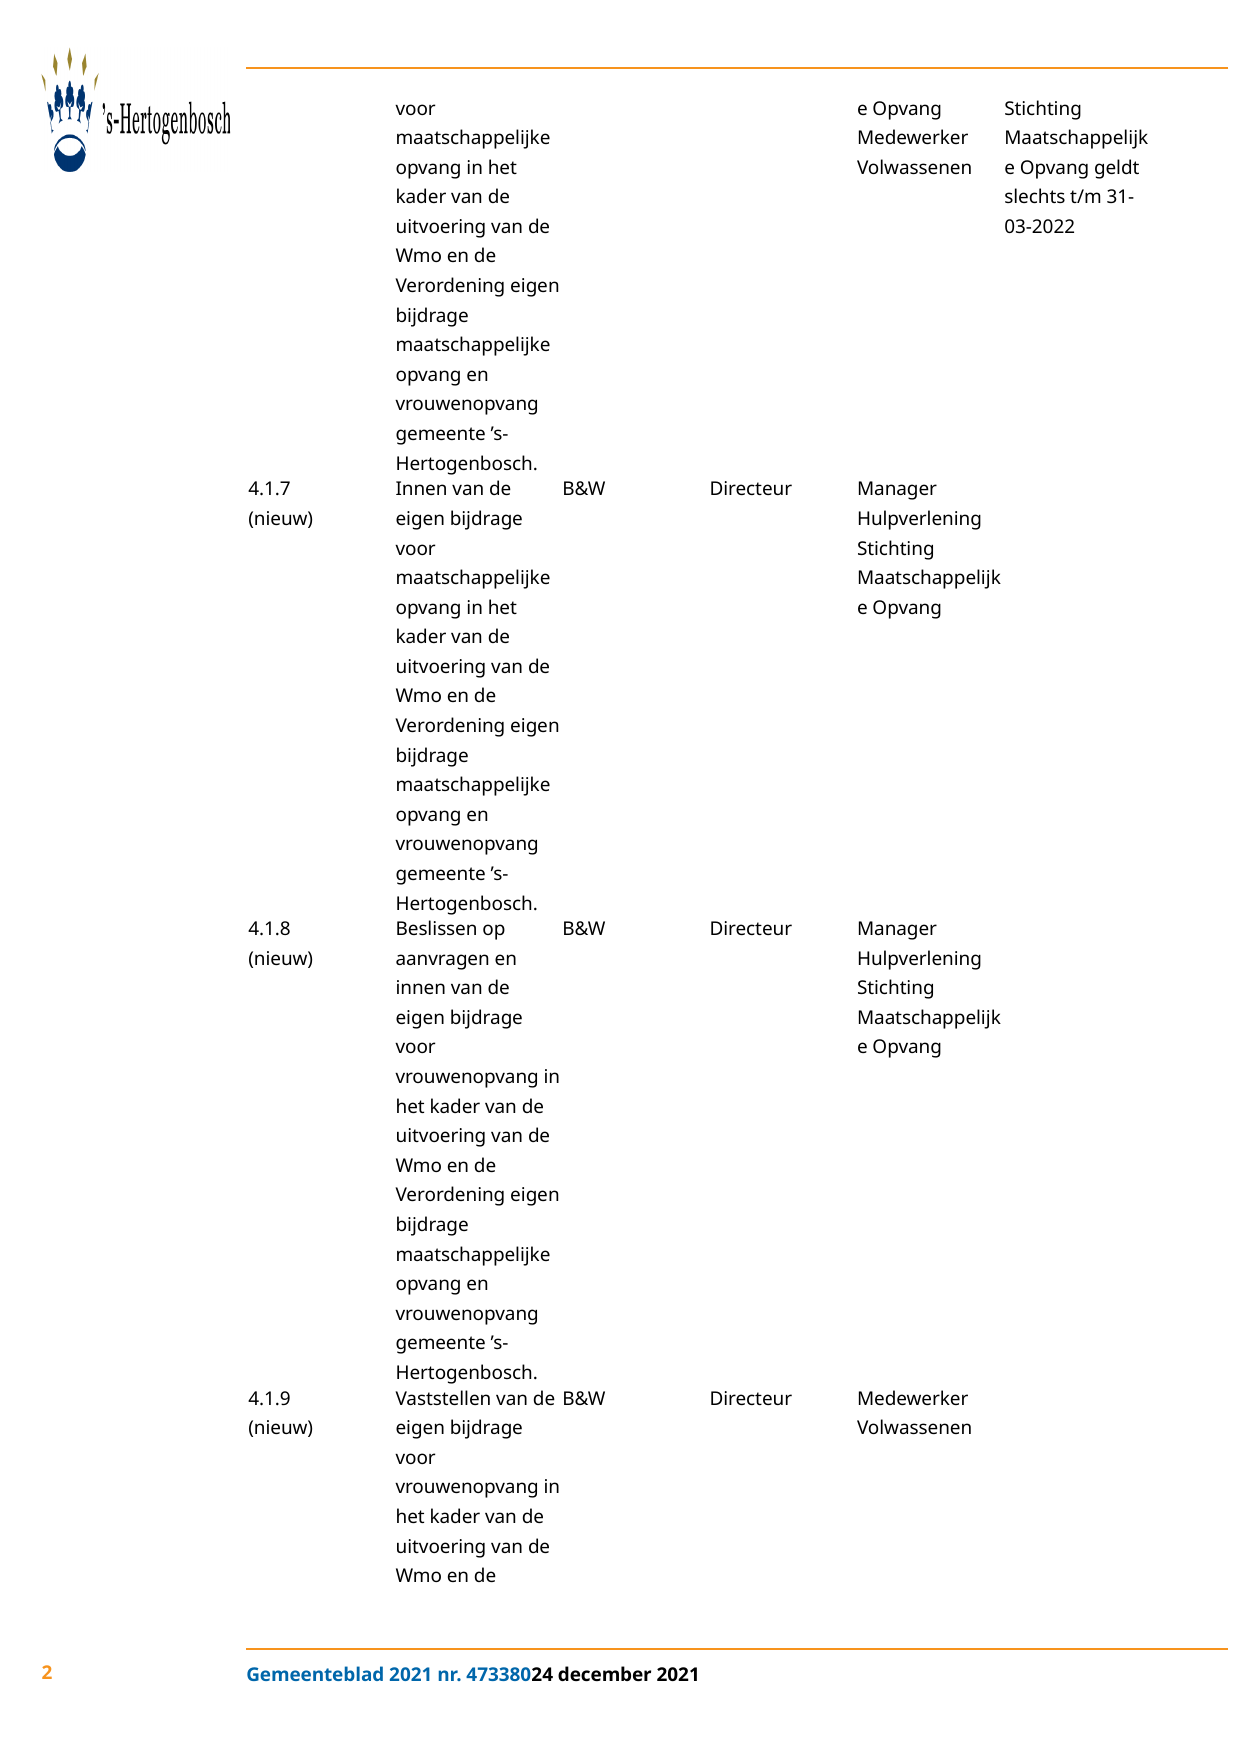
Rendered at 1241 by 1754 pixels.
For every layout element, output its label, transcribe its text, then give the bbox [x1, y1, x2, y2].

table_cell Beslissen op aanvragen en innen van de eigen bijdrage voor vrouwenopvang in het kader van de uitvoering van de Wmo en de Verordening eigen bijdrage maatschappelijke opvang en vrouwenopvang gemeente ’s-Hertogenbosch. [395, 915, 562, 1385]
table_cell Innen van de eigen bijdrage voor maatschappelijke opvang in het kader van de uitvoering van de Wmo en de Verordening eigen bijdrage maatschappelijke opvang en vrouwenopvang gemeente ’s-Hertogenbosch. [395, 476, 562, 915]
table_cell [1004, 915, 1152, 1385]
table_cell 4.1.7 (nieuw) [248, 476, 395, 915]
table_cell B&W [562, 915, 709, 1385]
table_cell Directeur [709, 476, 857, 915]
table_cell Directeur [709, 1385, 857, 1588]
table_cell 4.1.9 (nieuw) [248, 1385, 395, 1588]
picture [41, 47, 231, 172]
table_cell Medewerker Volwassenen [857, 1385, 1004, 1588]
table_cell 4.1.8 (nieuw) [248, 915, 395, 1385]
table_cell Manager Hulpverlening Stichting Maatschappelijke Opvang [857, 476, 1004, 915]
table_cell Stichting Maatschappelijke Opvang geldt slechts t/m 31-03-2022 [1004, 95, 1152, 476]
table_cell [248, 95, 395, 476]
table_cell Vaststellen van de eigen bijdrage voor vrouwenopvang in het kader van de uitvoering van de Wmo en de [395, 1385, 562, 1588]
table_cell voor maatschappelijke opvang in het kader van de uitvoering van de Wmo en de Verordening eigen bijdrage maatschappelijke opvang en vrouwenopvang gemeente ’s-Hertogenbosch. [395, 95, 562, 476]
table_cell Manager Hulpverlening Stichting Maatschappelijke Opvang [857, 915, 1004, 1385]
table_cell Directeur [709, 915, 857, 1385]
table_cell B&W [562, 476, 709, 915]
table_cell [562, 95, 709, 476]
table_cell [709, 95, 857, 476]
table_cell B&W [562, 1385, 709, 1588]
table_cell e Opvang Medewerker Volwassenen [857, 95, 1004, 476]
table_cell [1004, 476, 1152, 915]
table_cell [1004, 1385, 1152, 1588]
